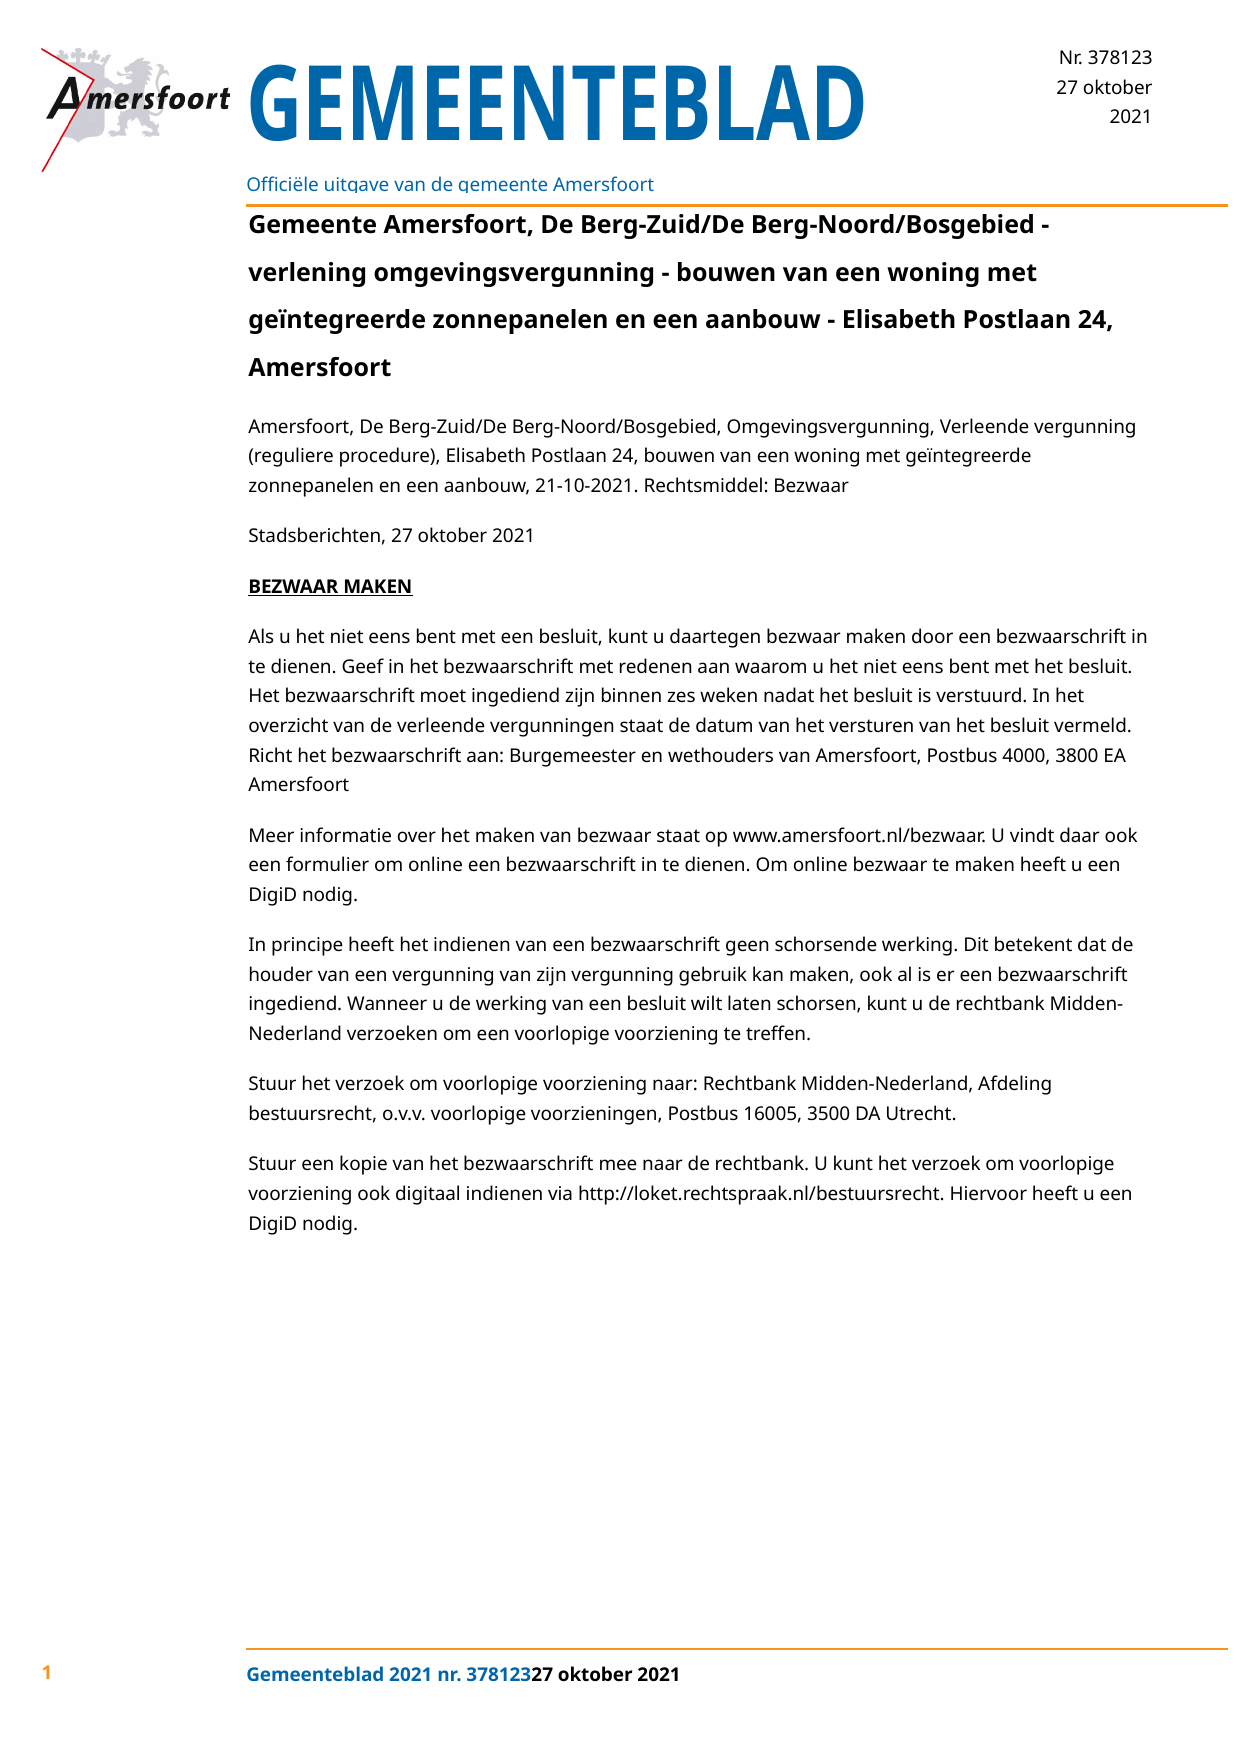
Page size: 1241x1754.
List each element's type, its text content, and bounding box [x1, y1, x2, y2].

text BEZWAAR MAKEN [248, 573, 1152, 599]
text Gemeente Amersfoort, De Berg-Zuid/De Berg-Noord/Bosgebied - verlening omgevingsvergunning - bouwen van een woning met geïntegreerde zonnepanelen en een aanbouw - Elisabeth Postlaan 24, Amersfoort [248, 207, 1152, 384]
text Amersfoort, De Berg-Zuid/De Berg-Noord/Bosgebied, Omgevingsvergunning, Verleende vergunning (reguliere procedure), Elisabeth Postlaan 24, bouwen van een woning met geïntegreerde zonnepanelen en een aanbouw, 21-10-2021. Rechtsmiddel: Bezwaar [248, 413, 1152, 498]
text Stadsberichten, 27 oktober 2021 [248, 523, 1152, 548]
text Als u het niet eens bent met een besluit, kunt u daartegen bezwaar maken door een bezwaarschrift in te dienen. Geef in het bezwaarschrift met redenen aan waarom u het niet eens bent met het besluit. Het bezwaarschrift moet ingediend zijn binnen zes weken nadat het besluit is verstuurd. In het overzicht van de verleende vergunningen staat de datum van het versturen van het besluit vermeld. Richt het bezwaarschrift aan: Burgemeester en wethouders van Amersfoort, Postbus 4000, 3800 EA Amersfoort [248, 623, 1152, 797]
text Meer informatie over het maken van bezwaar staat op www.amersfoort.nl/bezwaar. U vindt daar ook een formulier om online een bezwaarschrift in te dienen. Om online bezwaar te maken heeft u een DigiD nodig. [248, 822, 1152, 907]
text In principe heeft het indienen van een bezwaarschrift geen schorsende werking. Dit betekent dat de houder van een vergunning van zijn vergunning gebruik kan maken, ook al is er een bezwaarschrift ingediend. Wanneer u de werking van een besluit wilt laten schorsen, kunt u de rechtbank Midden-Nederland verzoeken om een voorlopige voorziening te treffen. [248, 931, 1152, 1046]
text Stuur een kopie van het bezwaarschrift mee naar de rechtbank. U kunt het verzoek om voorlopige voorziening ook digitaal indienen via http://loket.rechtspraak.nl/bestuursrecht. Hiervoor heeft u een DigiD nodig. [248, 1151, 1152, 1236]
picture [41, 47, 231, 172]
text Stuur het verzoek om voorlopige voorziening naar: Rechtbank Midden-Nederland, Afdeling bestuursrecht, o.v.v. voorlopige voorzieningen, Postbus 16005, 3500 DA Utrecht. [248, 1071, 1152, 1126]
